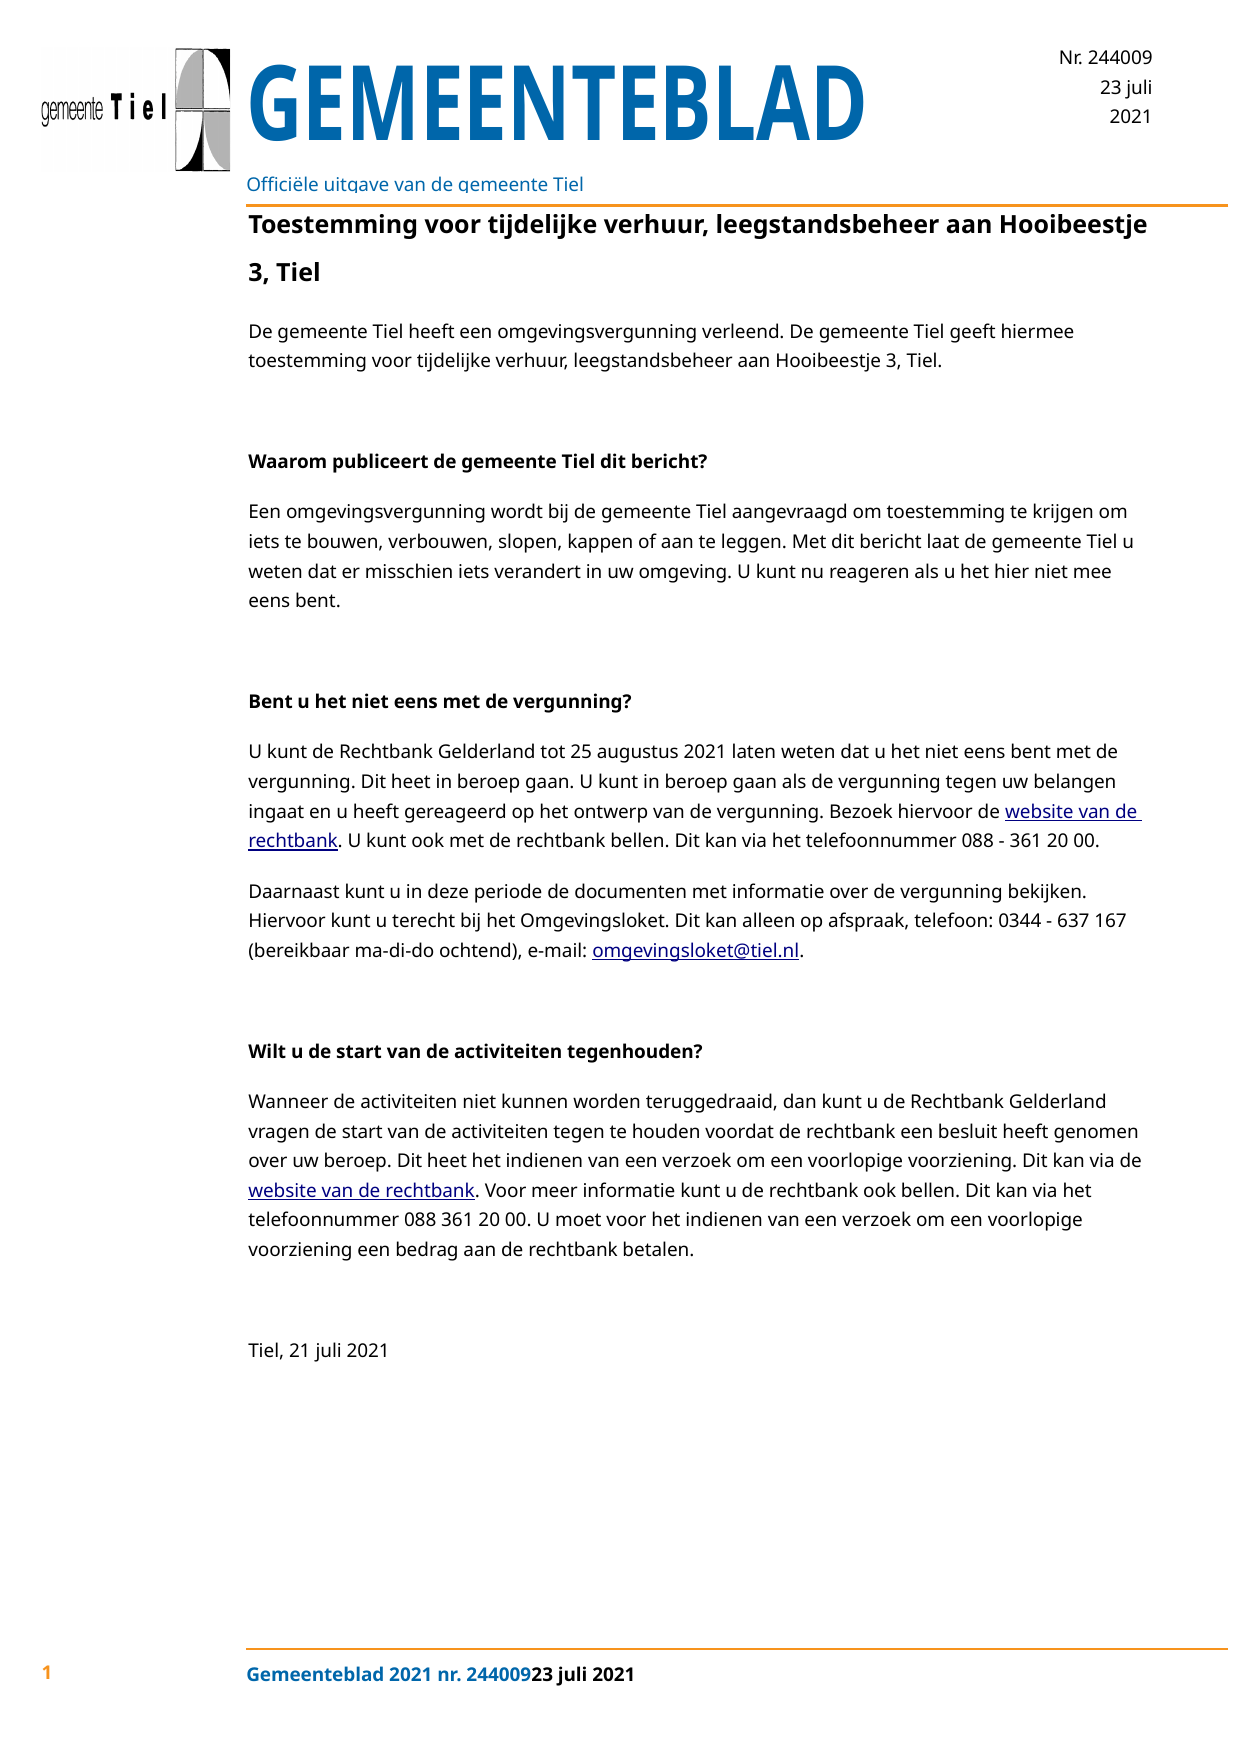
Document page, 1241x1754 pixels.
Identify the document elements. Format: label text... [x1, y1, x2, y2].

text Waarom publiceert de gemeente Tiel dit bericht? [248, 448, 1152, 474]
text Toestemming voor tijdelijke verhuur, leegstandsbeheer aan Hooibeestje 3, Tiel [248, 207, 1152, 288]
text Wanneer de activiteiten niet kunnen worden teruggedraaid, dan kunt u de Rechtbank Gelderland vragen de start van de activiteiten tegen te houden voordat de rechtbank een besluit heeft genomen over uw beroep. Dit heet het indienen van een verzoek om een voorlopige voorziening. Dit kan via de website van de rechtbank. Voor meer informatie kunt u de rechtbank ook bellen. Dit kan via het telefoonnummer 088 361 20 00. U moet voor het indienen van een verzoek om een voorlopige voorziening een bedrag aan de rechtbank betalen. [248, 1088, 1152, 1262]
text Wilt u de start van de activiteiten tegenhouden? [248, 1038, 1152, 1064]
picture [41, 47, 231, 172]
text Bent u het niet eens met de vergunning? [248, 688, 1152, 714]
text U kunt de Rechtbank Gelderland tot 25 augustus 2021 laten weten dat u het niet eens bent met de vergunning. Dit heet in beroep gaan. U kunt in beroep gaan als de vergunning tegen uw belangen ingaat en u heeft gereageerd op het ontwerp van de vergunning. Bezoek hiervoor de website van de rechtbank. U kunt ook met de rechtbank bellen. Dit kan via het telefoonnummer 088 - 361 20 00. [248, 739, 1152, 853]
text Daarnaast kunt u in deze periode de documenten met informatie over de vergunning bekijken. Hiervoor kunt u terecht bij het Omgevingsloket. Dit kan alleen op afspraak, telefoon: 0344 - 637 167 (bereikbaar ma-di-do ochtend), e-mail: omgevingsloket@tiel.nl. [248, 878, 1152, 963]
text Een omgevingsvergunning wordt bij de gemeente Tiel aangevraagd om toestemming te krijgen om iets te bouwen, verbouwen, slopen, kappen of aan te leggen. Met dit bericht laat de gemeente Tiel u weten dat er misschien iets verandert in uw omgeving. U kunt nu reageren als u het hier niet mee eens bent. [248, 499, 1152, 613]
text Tiel, 21 juli 2021 [248, 1337, 1152, 1363]
text De gemeente Tiel heeft een omgevingsvergunning verleend. De gemeente Tiel geeft hiermee toestemming voor tijdelijke verhuur, leegstandsbeheer aan Hooibeestje 3, Tiel. [248, 318, 1152, 373]
